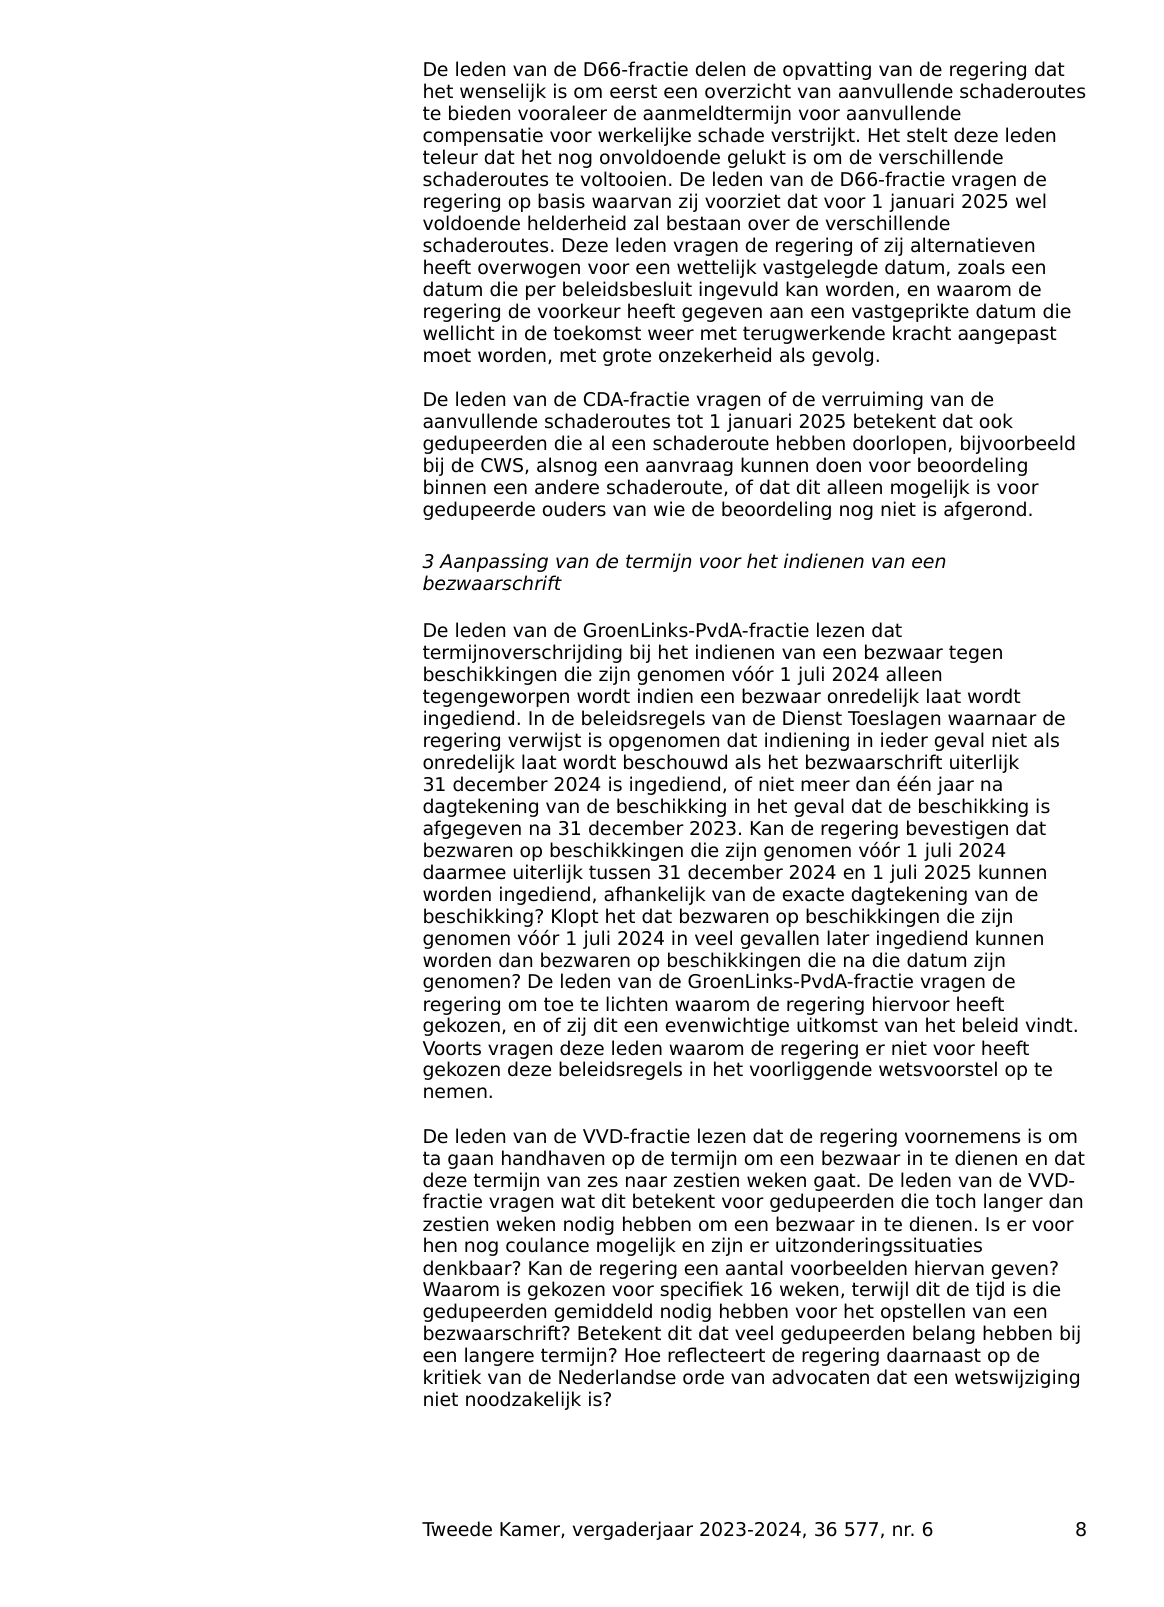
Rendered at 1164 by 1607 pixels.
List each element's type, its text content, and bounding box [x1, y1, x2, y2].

text De leden van de D66-fractie delen de opvatting van de regering dat het wenselijk is om eerst een overzicht van aanvullende schaderoutes te bieden vooraleer de aanmeldtermijn voor aanvullende compensatie voor werkelijke schade verstrijkt. Het stelt deze leden teleur dat het nog onvoldoende gelukt is om de verschillende schaderoutes te voltooien. De leden van de D66-fractie vragen de regering op basis waarvan zij voorziet dat voor 1 januari 2025 wel voldoende helderheid zal bestaan over de verschillende schaderoutes. Deze leden vragen de regering of zij alternatieven heeft overwogen voor een wettelijk vastgelegde datum, zoals een datum die per beleidsbesluit ingevuld kan worden, en waarom de regering de voorkeur heeft gegeven aan een vastgeprikte datum die wellicht in de toekomst weer met terugwerkende kracht aangepast moet worden, met grote onzekerheid als gevolg. [422, 59, 1087, 367]
text De leden van de CDA-fractie vragen of de verruiming van de aanvullende schaderoutes tot 1 januari 2025 betekent dat ook gedupeerden die al een schaderoute hebben doorlopen, bijvoorbeeld bij de CWS, alsnog een aanvraag kunnen doen voor beoordeling binnen een andere schaderoute, of dat dit alleen mogelijk is voor gedupeerde ouders van wie de beoordeling nog niet is afgerond. [422, 389, 1087, 521]
text De leden van de VVD-fractie lezen dat de regering voornemens is om ta gaan handhaven op de termijn om een bezwaar in te dienen en dat deze termijn van zes naar zestien weken gaat. De leden van de VVD-fractie vragen wat dit betekent voor gedupeerden die toch langer dan zestien weken nodig hebben om een bezwaar in te dienen. Is er voor hen nog coulance mogelijk en zijn er uitzonderingssituaties denkbaar? Kan de regering een aantal voorbeelden hiervan geven? Waarom is gekozen voor specifiek 16 weken, terwijl dit de tijd is die gedupeerden gemiddeld nodig hebben voor het opstellen van een bezwaarschrift? Betekent dit dat veel gedupeerden belang hebben bij een langere termijn? Hoe reflecteert de regering daarnaast op de kritiek van de Nederlandse orde van advocaten dat een wetswijziging niet noodzakelijk is? [422, 1126, 1087, 1411]
subtitle 3 Aanpassing van de termijn voor het indienen van een bezwaarschrift [422, 551, 1087, 595]
text De leden van de GroenLinks-PvdA-fractie lezen dat termijnoverschrijding bij het indienen van een bezwaar tegen beschikkingen die zijn genomen vóór 1 juli 2024 alleen tegengeworpen wordt indien een bezwaar onredelijk laat wordt ingediend. In de beleidsregels van de Dienst Toeslagen waarnaar de regering verwijst is opgenomen dat indiening in ieder geval niet als onredelijk laat wordt beschouwd als het bezwaarschrift uiterlijk 31 december 2024 is ingediend, of niet meer dan één jaar na dagtekening van de beschikking in het geval dat de beschikking is afgegeven na 31 december 2023. Kan de regering bevestigen dat bezwaren op beschikkingen die zijn genomen vóór 1 juli 2024 daarmee uiterlijk tussen 31 december 2024 en 1 juli 2025 kunnen worden ingediend, afhankelijk van de exacte dagtekening van de beschikking? Klopt het dat bezwaren op beschikkingen die zijn genomen vóór 1 juli 2024 in veel gevallen later ingediend kunnen worden dan bezwaren op beschikkingen die na die datum zijn genomen? De leden van de GroenLinks-PvdA-fractie vragen de regering om toe te lichten waarom de regering hiervoor heeft gekozen, en of zij dit een evenwichtige uitkomst van het beleid vindt. Voorts vragen deze leden waarom de regering er niet voor heeft gekozen deze beleidsregels in het voorliggende wetsvoorstel op te nemen. [422, 620, 1087, 1103]
